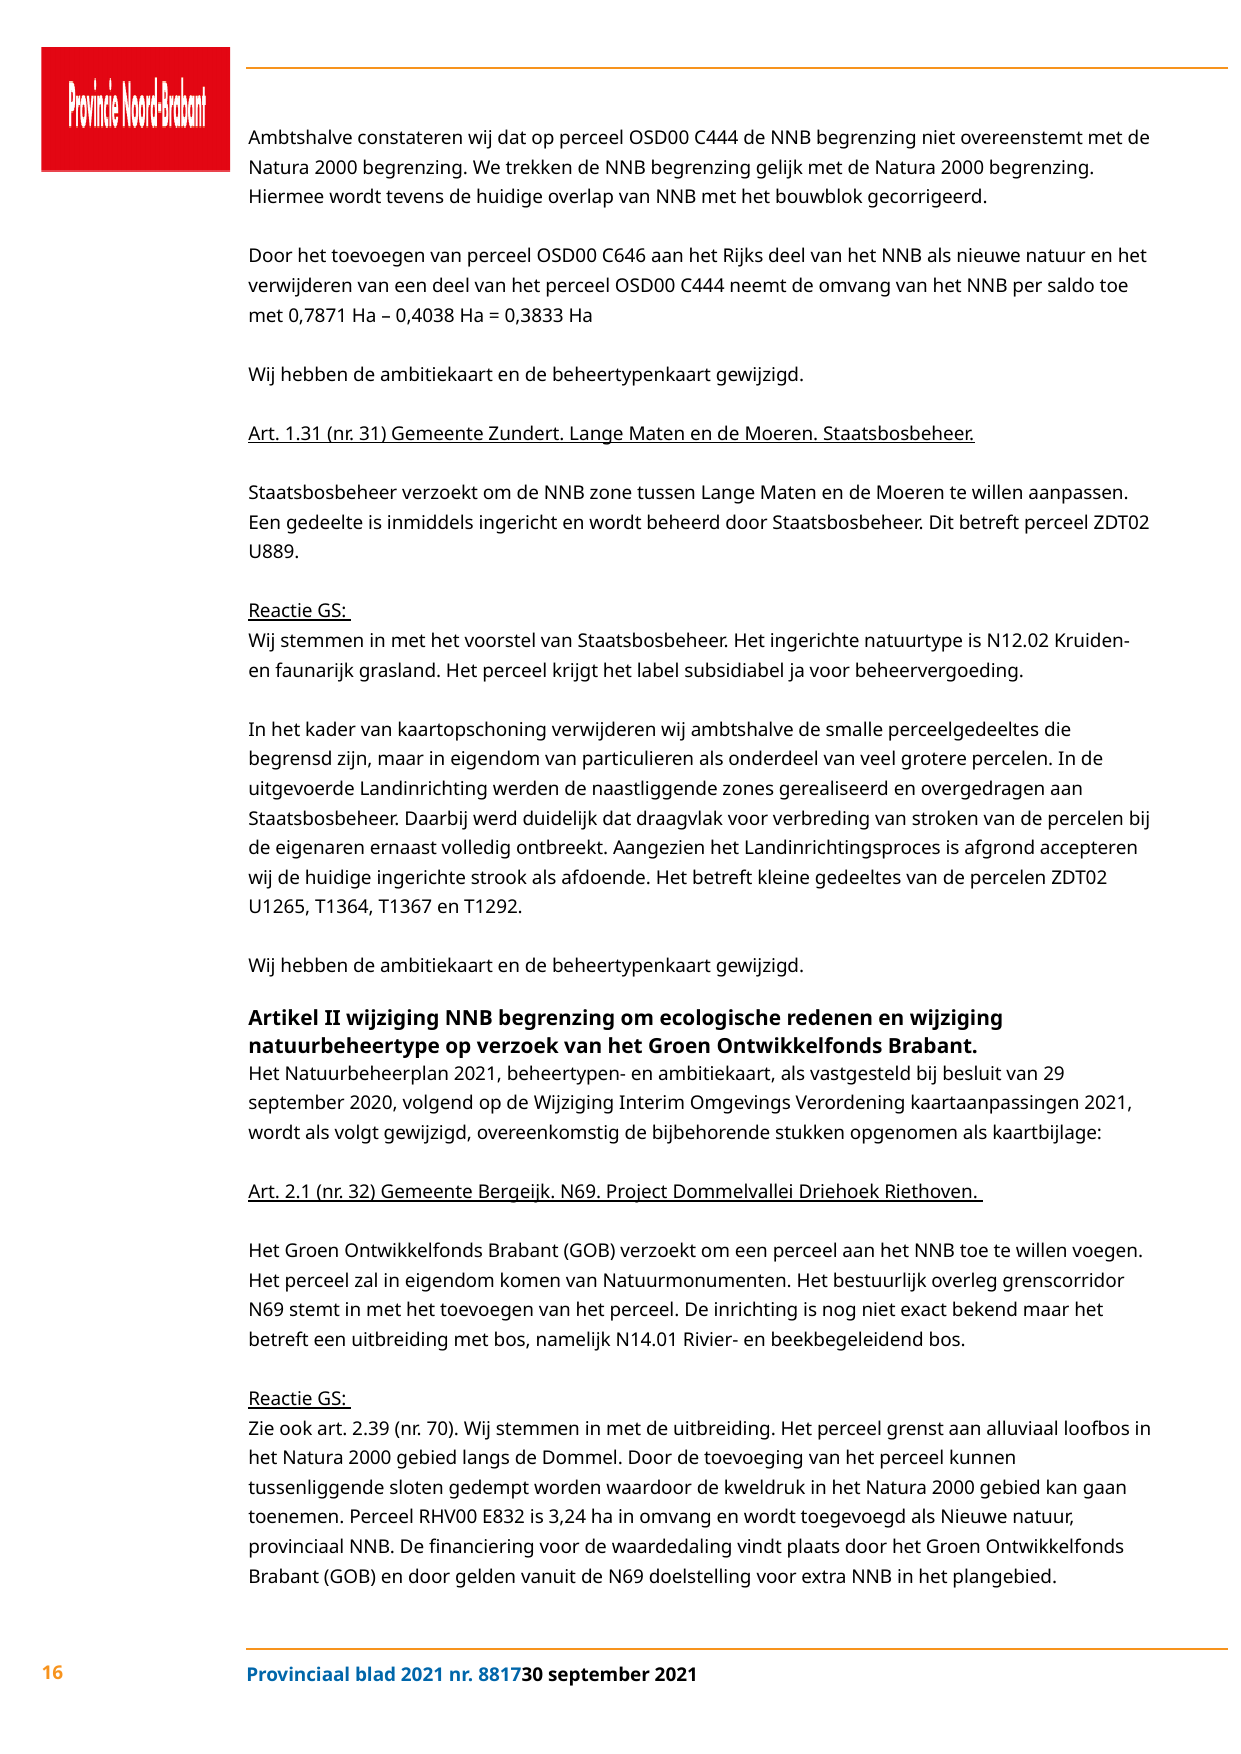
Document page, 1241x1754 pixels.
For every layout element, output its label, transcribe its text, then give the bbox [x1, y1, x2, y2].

text Art. 2.1 (nr. 32) Gemeente Bergeijk. N69. Project Dommelvallei Driehoek Riethoven. [248, 1178, 1152, 1204]
text Reactie GS: [248, 1385, 1152, 1411]
text Zie ook art. 2.39 (nr. 70). Wij stemmen in met de uitbreiding. Het perceel grenst aan alluviaal loofbos in het Natura 2000 gebied langs de Dommel. Door de toevoeging van het perceel kunnen tussenliggende sloten gedempt worden waardoor de kweldruk in het Natura 2000 gebied kan gaan toenemen. Perceel RHV00 E832 is 3,24 ha in omvang en wordt toegevoegd als Nieuwe natuur, provinciaal NNB. De financiering voor de waardedaling vindt plaats door het Groen Ontwikkelfonds Brabant (GOB) en door gelden vanuit de N69 doelstelling voor extra NNB in het plangebied. [248, 1415, 1152, 1589]
text Een gedeelte is inmiddels ingericht en wordt beheerd door Staatsbosbeheer. Dit betreft perceel ZDT02 U889. [248, 509, 1152, 564]
text Wij stemmen in met het voorstel van Staatsbosbeheer. Het ingerichte natuurtype is N12.02 Kruiden- en faunarijk grasland. Het perceel krijgt het label subsidiabel ja voor beheervergoeding. [248, 627, 1152, 683]
picture [41, 47, 231, 172]
text Wij hebben de ambitiekaart en de beheertypenkaart gewijzigd. [248, 953, 1152, 978]
text Het Groen Ontwikkelfonds Brabant (GOB) verzoekt om een perceel aan het NNB toe te willen voegen. Het perceel zal in eigendom komen van Natuurmonumenten. Het bestuurlijk overleg grenscorridor N69 stemt in met het toevoegen van het perceel. De inrichting is nog niet exact bekend maar het betreft een uitbreiding met bos, namelijk N14.01 Rivier- en beekbegeleidend bos. [248, 1237, 1152, 1352]
text In het kader van kaartopschoning verwijderen wij ambtshalve de smalle perceelgedeeltes die begrensd zijn, maar in eigendom van particulieren als onderdeel van veel grotere percelen. In de uitgevoerde Landinrichting werden de naastliggende zones gerealiseerd en overgedragen aan Staatsbosbeheer. Daarbij werd duidelijk dat draagvlak voor verbreding van stroken van de percelen bij de eigenaren ernaast volledig ontbreekt. Aangezien het Landinrichtingsproces is afgrond accepteren wij de huidige ingerichte strook als afdoende. Het betreft kleine gedeeltes van de percelen ZDT02 U1265, T1364, T1367 en T1292. [248, 716, 1152, 919]
text Artikel II wijziging NNB begrenzing om ecologische redenen en wijziging natuurbeheertype op verzoek van het Groen Ontwikkelfonds Brabant. [248, 1003, 1152, 1060]
text Art. 1.31 (nr. 31) Gemeente Zundert. Lange Maten en de Moeren. Staatsbosbeheer. [248, 420, 1152, 446]
text Reactie GS: [248, 598, 1152, 623]
text Ambtshalve constateren wij dat op perceel OSD00 C444 de NNB begrenzing niet overeenstemt met de Natura 2000 begrenzing. We trekken de NNB begrenzing gelijk met de Natura 2000 begrenzing. Hiermee wordt tevens de huidige overlap van NNB met het bouwblok gecorrigeerd. [248, 124, 1152, 209]
text Het Natuurbeheerplan 2021, beheertypen- en ambitiekaart, als vastgesteld bij besluit van 29 september 2020, volgend op de Wijziging Interim Omgevings Verordening kaartaanpassingen 2021, wordt als volgt gewijzigd, overeenkomstig de bijbehorende stukken opgenomen als kaartbijlage: [248, 1060, 1152, 1145]
text Wij hebben de ambitiekaart en de beheertypenkaart gewijzigd. [248, 361, 1152, 387]
text Staatsbosbeheer verzoekt om de NNB zone tussen Lange Maten en de Moeren te willen aanpassen. [248, 479, 1152, 505]
text Door het toevoegen van perceel OSD00 C646 aan het Rijks deel van het NNB als nieuwe natuur en het verwijderen van een deel van het perceel OSD00 C444 neemt de omvang van het NNB per saldo toe met 0,7871 Ha – 0,4038 Ha = 0,3833 Ha [248, 243, 1152, 328]
